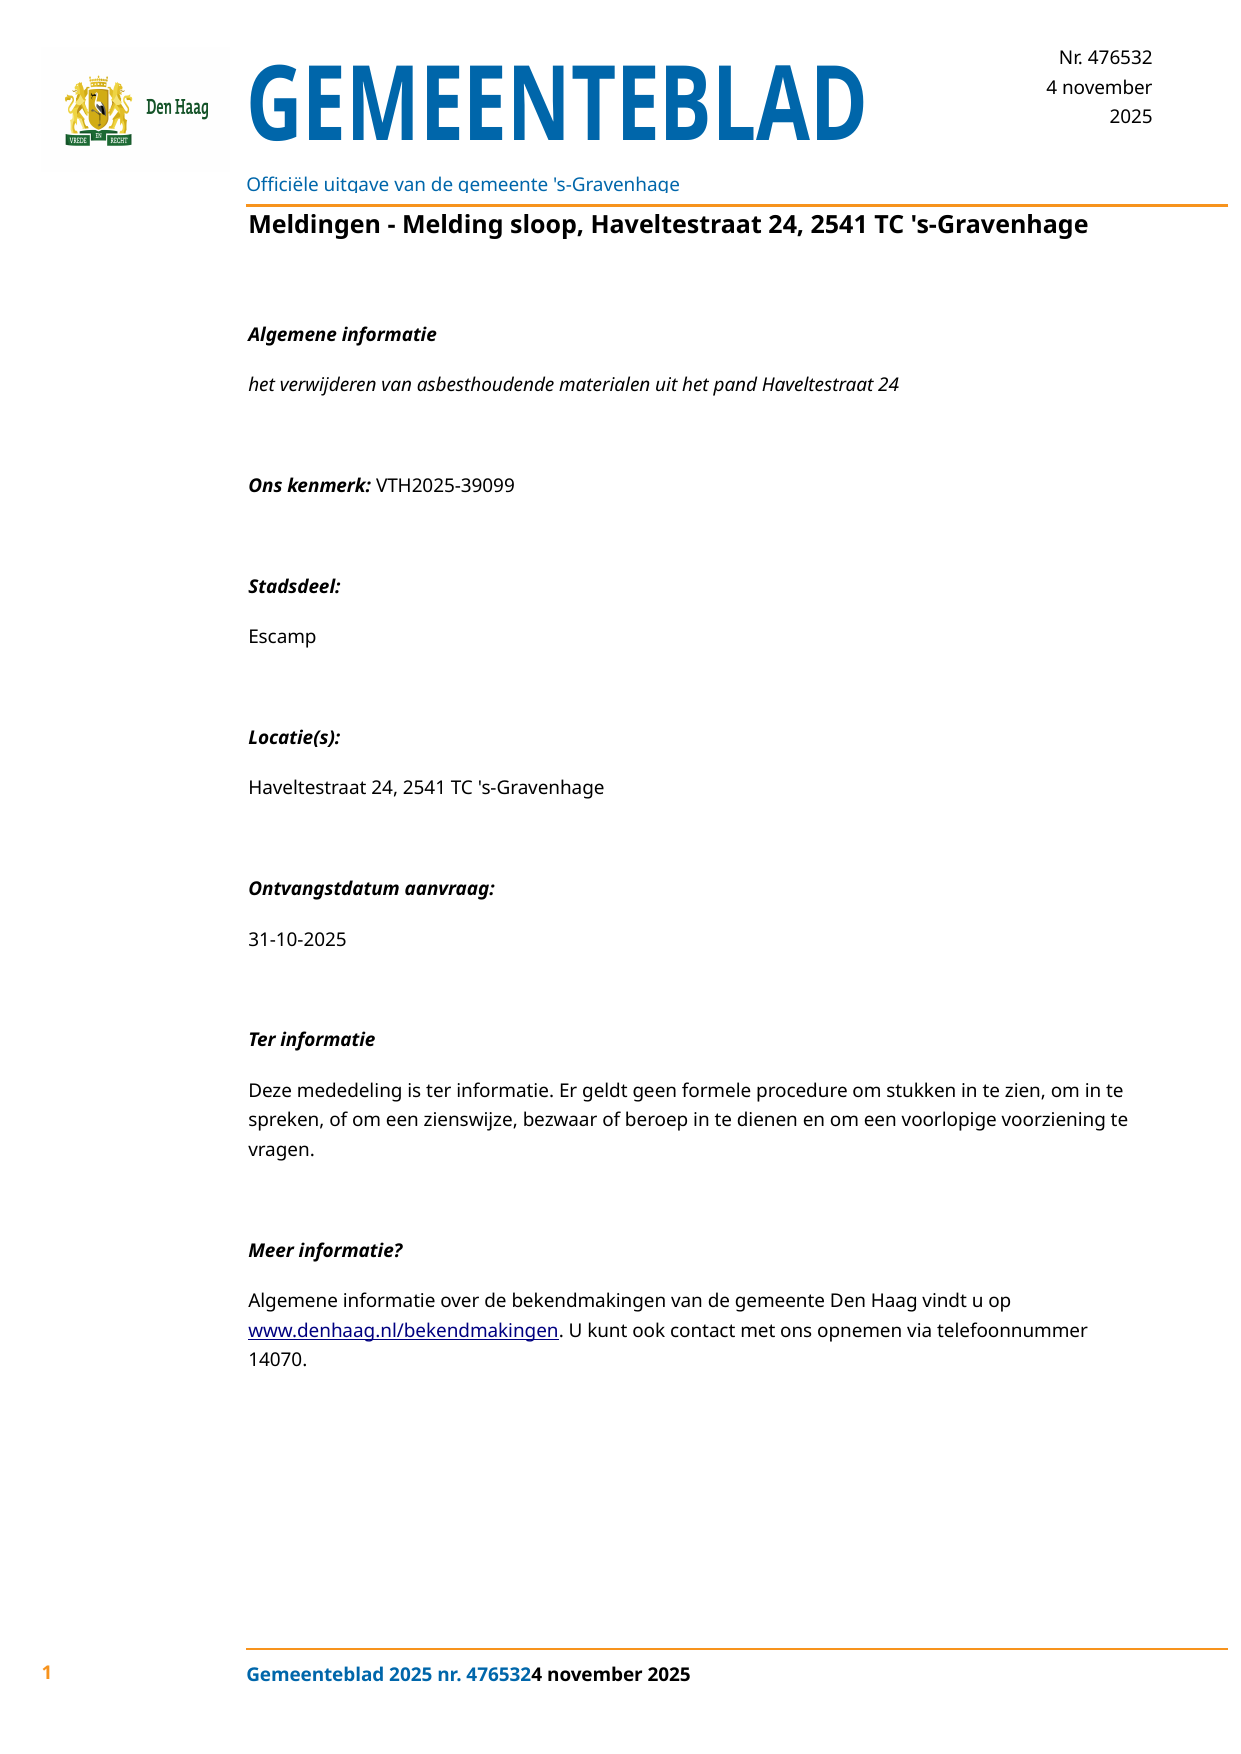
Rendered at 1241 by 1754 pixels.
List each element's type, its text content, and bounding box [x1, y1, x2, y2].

text Haveltestraat 24, 2541 TC 's-Gravenhage [248, 774, 1152, 800]
text Deze mededeling is ter informatie. Er geldt geen formele procedure om stukken in te zien, om in te spreken, of om een zienswijze, bezwaar of beroep in te dienen en om een voorlopige voorziening te vragen. [248, 1077, 1152, 1162]
text Ons kenmerk: VTH2025-39099 [248, 472, 1152, 498]
text Algemene informatie over de bekendmakingen van de gemeente Den Haag vindt u op www.denhaag.nl/bekendmakingen. U kunt ook contact met ons opnemen via telefoonnummer 14070. [248, 1287, 1152, 1372]
text 31-10-2025 [248, 926, 1152, 951]
text Ontvangstdatum aanvraag: [248, 875, 1152, 901]
text Escamp [248, 623, 1152, 649]
text Meer informatie? [248, 1237, 1152, 1263]
text het verwijderen van asbesthoudende materialen uit het pand Haveltestraat 24 [248, 371, 1152, 397]
text Meldingen - Melding sloop, Haveltestraat 24, 2541 TC 's-Gravenhage [248, 207, 1152, 241]
picture [41, 47, 231, 172]
text Stadsdeel: [248, 573, 1152, 598]
text Locatie(s): [248, 724, 1152, 750]
text Algemene informatie [248, 321, 1152, 346]
text Ter informatie [248, 1027, 1152, 1052]
